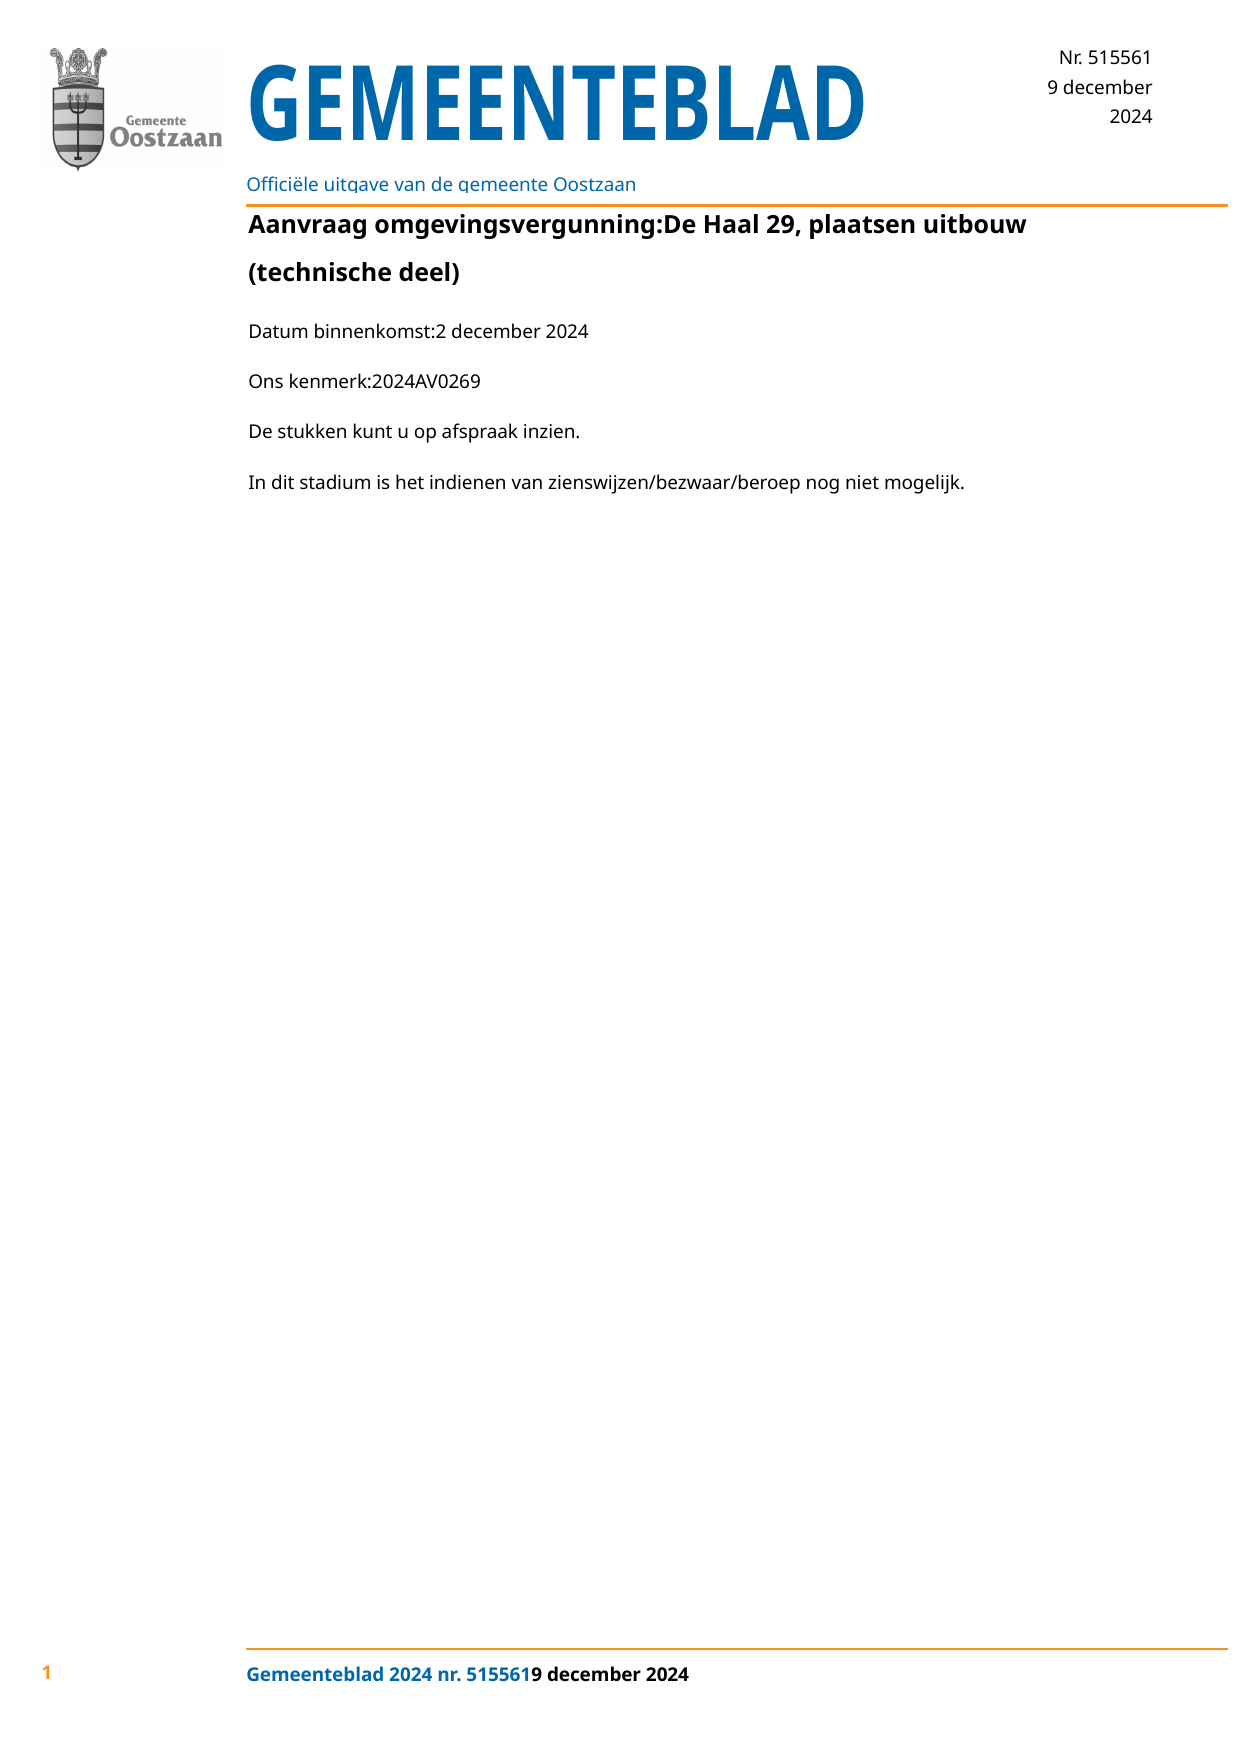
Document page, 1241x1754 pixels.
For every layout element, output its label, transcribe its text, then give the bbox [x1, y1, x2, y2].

text De stukken kunt u op afspraak inzien. [248, 419, 1152, 444]
picture [41, 47, 231, 172]
text Datum binnenkomst:2 december 2024 [248, 318, 1152, 344]
text In dit stadium is het indienen van zienswijzen/bezwaar/beroep nog niet mogelijk. [248, 469, 1152, 495]
text Aanvraag omgevingsvergunning:De Haal 29, plaatsen uitbouw (technische deel) [248, 207, 1152, 288]
text Ons kenmerk:2024AV0269 [248, 368, 1152, 394]
